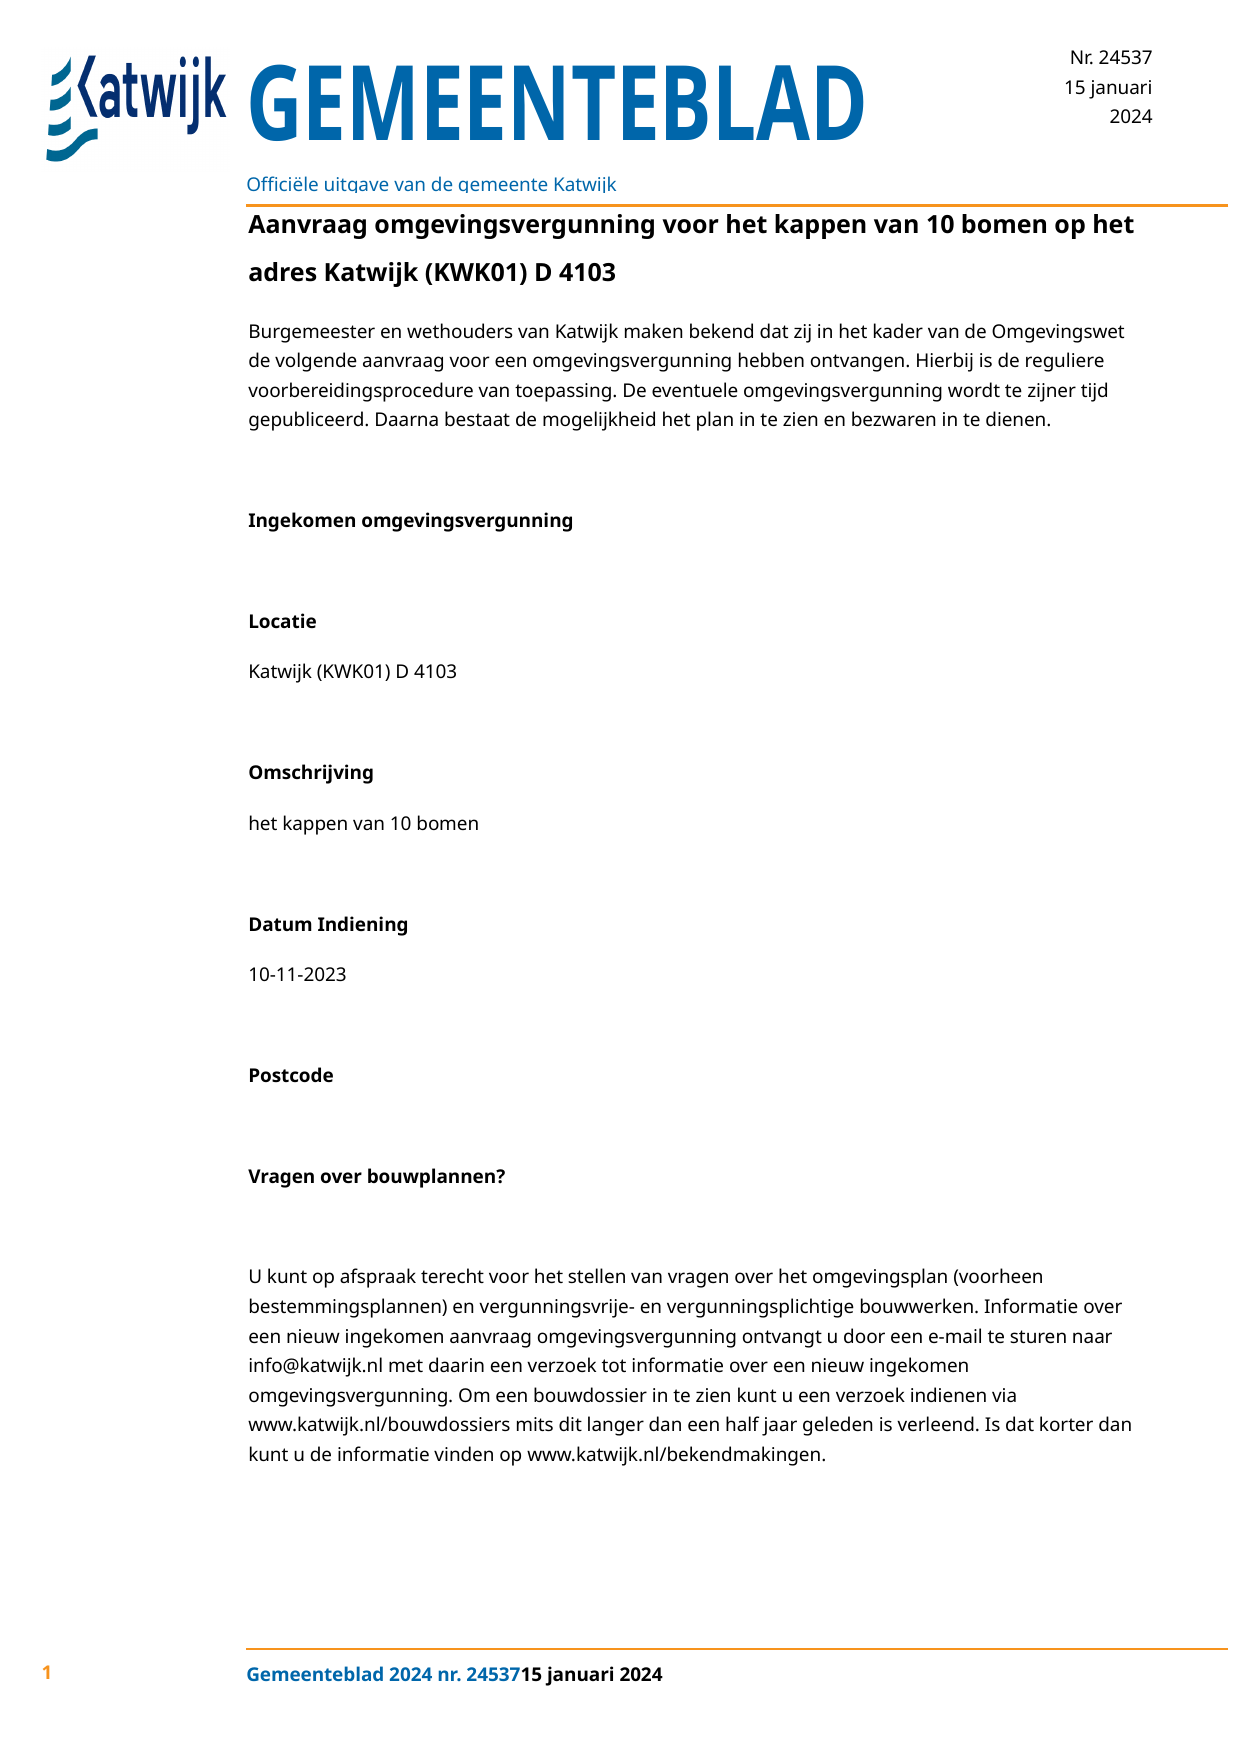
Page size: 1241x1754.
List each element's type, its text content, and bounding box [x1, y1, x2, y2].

text 10-11-2023 [248, 961, 1152, 987]
text het kappen van 10 bomen [248, 810, 1152, 836]
text Locatie [248, 608, 1152, 634]
text Aanvraag omgevingsvergunning voor het kappen van 10 bomen op het adres Katwijk (KWK01) D 4103 [248, 207, 1152, 288]
text Katwijk (KWK01) D 4103 [248, 659, 1152, 684]
text Vragen over bouwplannen? [248, 1163, 1152, 1189]
text Omschrijving [248, 759, 1152, 785]
text Postcode [248, 1062, 1152, 1088]
picture [41, 47, 231, 172]
text Burgemeester en wethouders van Katwijk maken bekend dat zij in het kader van de Omgevingswet de volgende aanvraag voor een omgevingsvergunning hebben ontvangen. Hierbij is de reguliere voorbereidingsprocedure van toepassing. De eventuele omgevingsvergunning wordt te zijner tijd gepubliceerd. Daarna bestaat de mogelijkheid het plan in te zien en bezwaren in te dienen. [248, 318, 1152, 432]
text Datum Indiening [248, 911, 1152, 937]
text Ingekomen omgevingsvergunning [248, 507, 1152, 533]
text U kunt op afspraak terecht voor het stellen van vragen over het omgevingsplan (voorheen bestemmingsplannen) en vergunningsvrije- en vergunningsplichtige bouwwerken. Informatie over een nieuw ingekomen aanvraag omgevingsvergunning ontvangt u door een e-mail te sturen naar info@katwijk.nl met daarin een verzoek tot informatie over een nieuw ingekomen omgevingsvergunning. Om een bouwdossier in te zien kunt u een verzoek indienen via www.katwijk.nl/bouwdossiers mits dit langer dan een half jaar geleden is verleend. Is dat korter dan kunt u de informatie vinden op www.katwijk.nl/bekendmakingen. [248, 1264, 1152, 1467]
